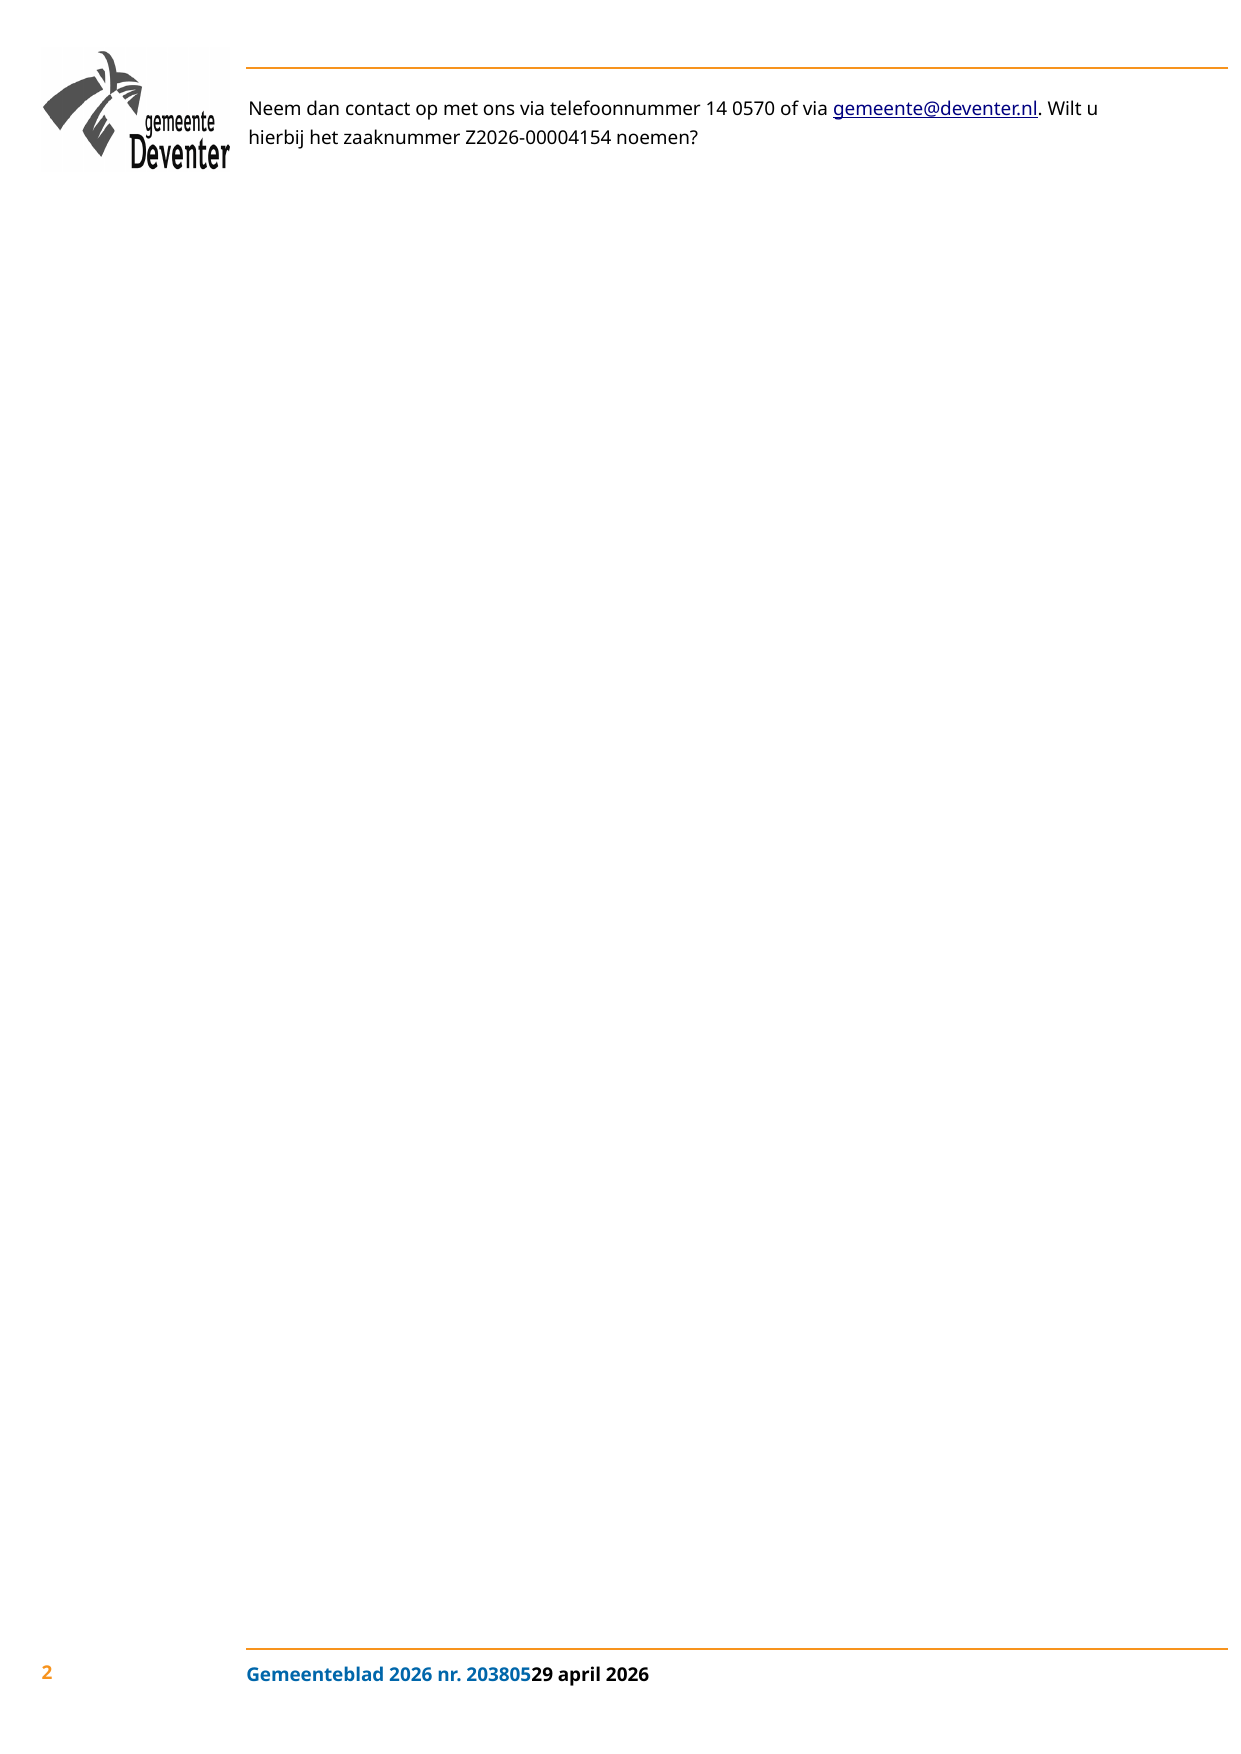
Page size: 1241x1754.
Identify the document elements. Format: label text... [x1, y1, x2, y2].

text Neem dan contact op met ons via telefoonnummer 14 0570 of via gemeente@deventer.nl. Wilt u hierbij het zaaknummer Z2026-00004154 noemen? [248, 95, 1152, 150]
picture [41, 47, 231, 172]
